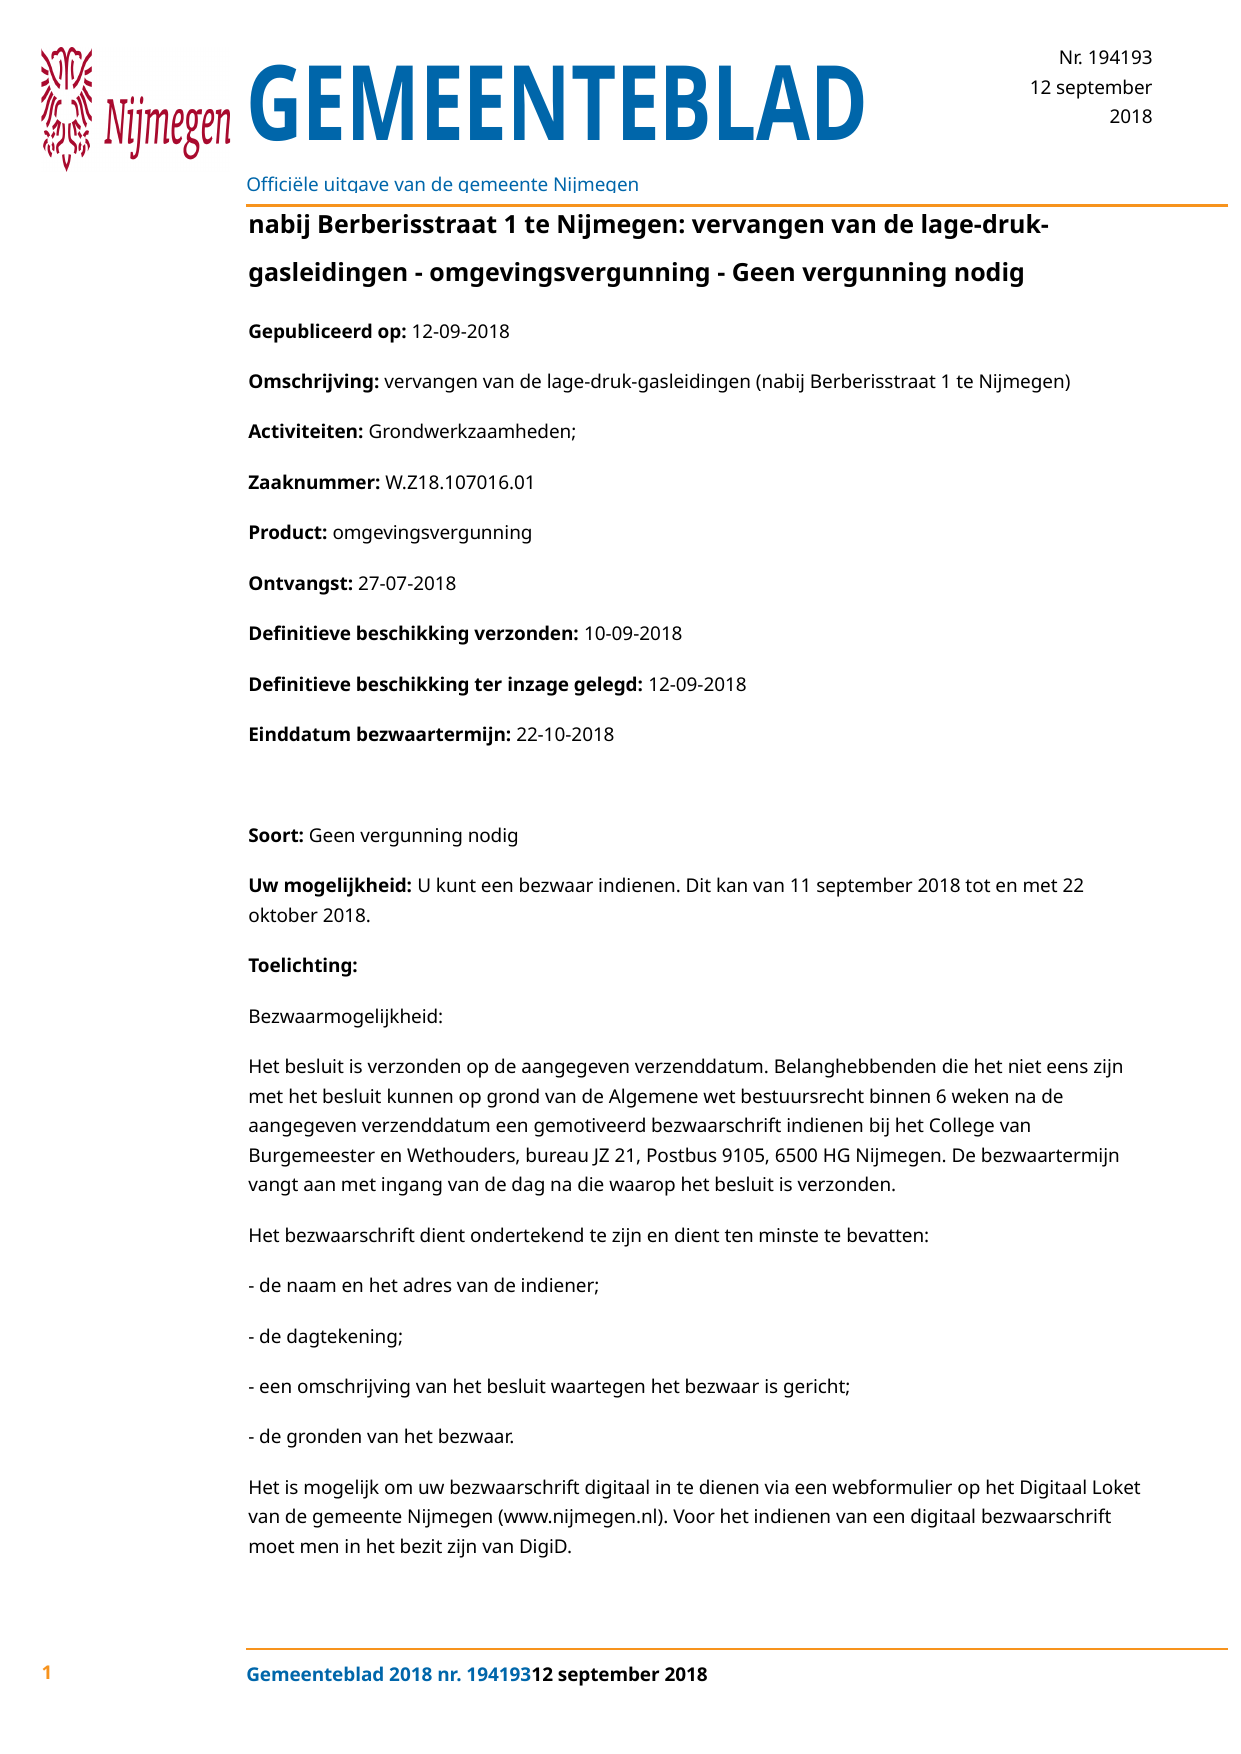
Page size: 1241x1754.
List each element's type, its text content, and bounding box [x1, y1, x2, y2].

text Gepubliceerd op: 12-09-2018 [248, 318, 1152, 344]
text Zaaknummer: W.Z18.107016.01 [248, 469, 1152, 495]
text nabij Berberisstraat 1 te Nijmegen: vervangen van de lage-druk-gasleidingen - omgevingsvergunning - Geen vergunning nodig [248, 207, 1152, 288]
text - de naam en het adres van de indiener; [248, 1272, 1152, 1298]
text Uw mogelijkheid: U kunt een bezwaar indienen. Dit kan van 11 september 2018 tot en met 22 oktober 2018. [248, 872, 1152, 928]
picture [41, 47, 231, 172]
text Definitieve beschikking verzonden: 10-09-2018 [248, 620, 1152, 646]
text Toelichting: [248, 952, 1152, 978]
text Soort: Geen vergunning nodig [248, 822, 1152, 848]
text Omschrijving: vervangen van de lage-druk-gasleidingen (nabij Berberisstraat 1 te Nijmegen) [248, 368, 1152, 394]
text Het besluit is verzonden op de aangegeven verzenddatum. Belanghebbenden die het niet eens zijn met het besluit kunnen op grond van de Algemene wet bestuursrecht binnen 6 weken na de aangegeven verzenddatum een gemotiveerd bezwaarschrift indienen bij het College van Burgemeester en Wethouders, bureau JZ 21, Postbus 9105, 6500 HG Nijmegen. De bezwaartermijn vangt aan met ingang van de dag na die waarop het besluit is verzonden. [248, 1053, 1152, 1197]
text Bezwaarmogelijkheid: [248, 1003, 1152, 1029]
text Einddatum bezwaartermijn: 22-10-2018 [248, 721, 1152, 747]
text Het bezwaarschrift dient ondertekend te zijn en dient ten minste te bevatten: [248, 1222, 1152, 1248]
text - de gronden van het bezwaar. [248, 1424, 1152, 1449]
text Activiteiten: Grondwerkzaamheden; [248, 419, 1152, 444]
text Ontvangst: 27-07-2018 [248, 570, 1152, 596]
text Product: omgevingsvergunning [248, 519, 1152, 545]
text - de dagtekening; [248, 1323, 1152, 1349]
text - een omschrijving van het besluit waartegen het bezwaar is gericht; [248, 1373, 1152, 1399]
text Definitieve beschikking ter inzage gelegd: 12-09-2018 [248, 671, 1152, 697]
text Het is mogelijk om uw bezwaarschrift digitaal in te dienen via een webformulier op het Digitaal Loket van de gemeente Nijmegen (www.nijmegen.nl). Voor het indienen van een digitaal bezwaarschrift moet men in het bezit zijn van DigiD. [248, 1474, 1152, 1559]
